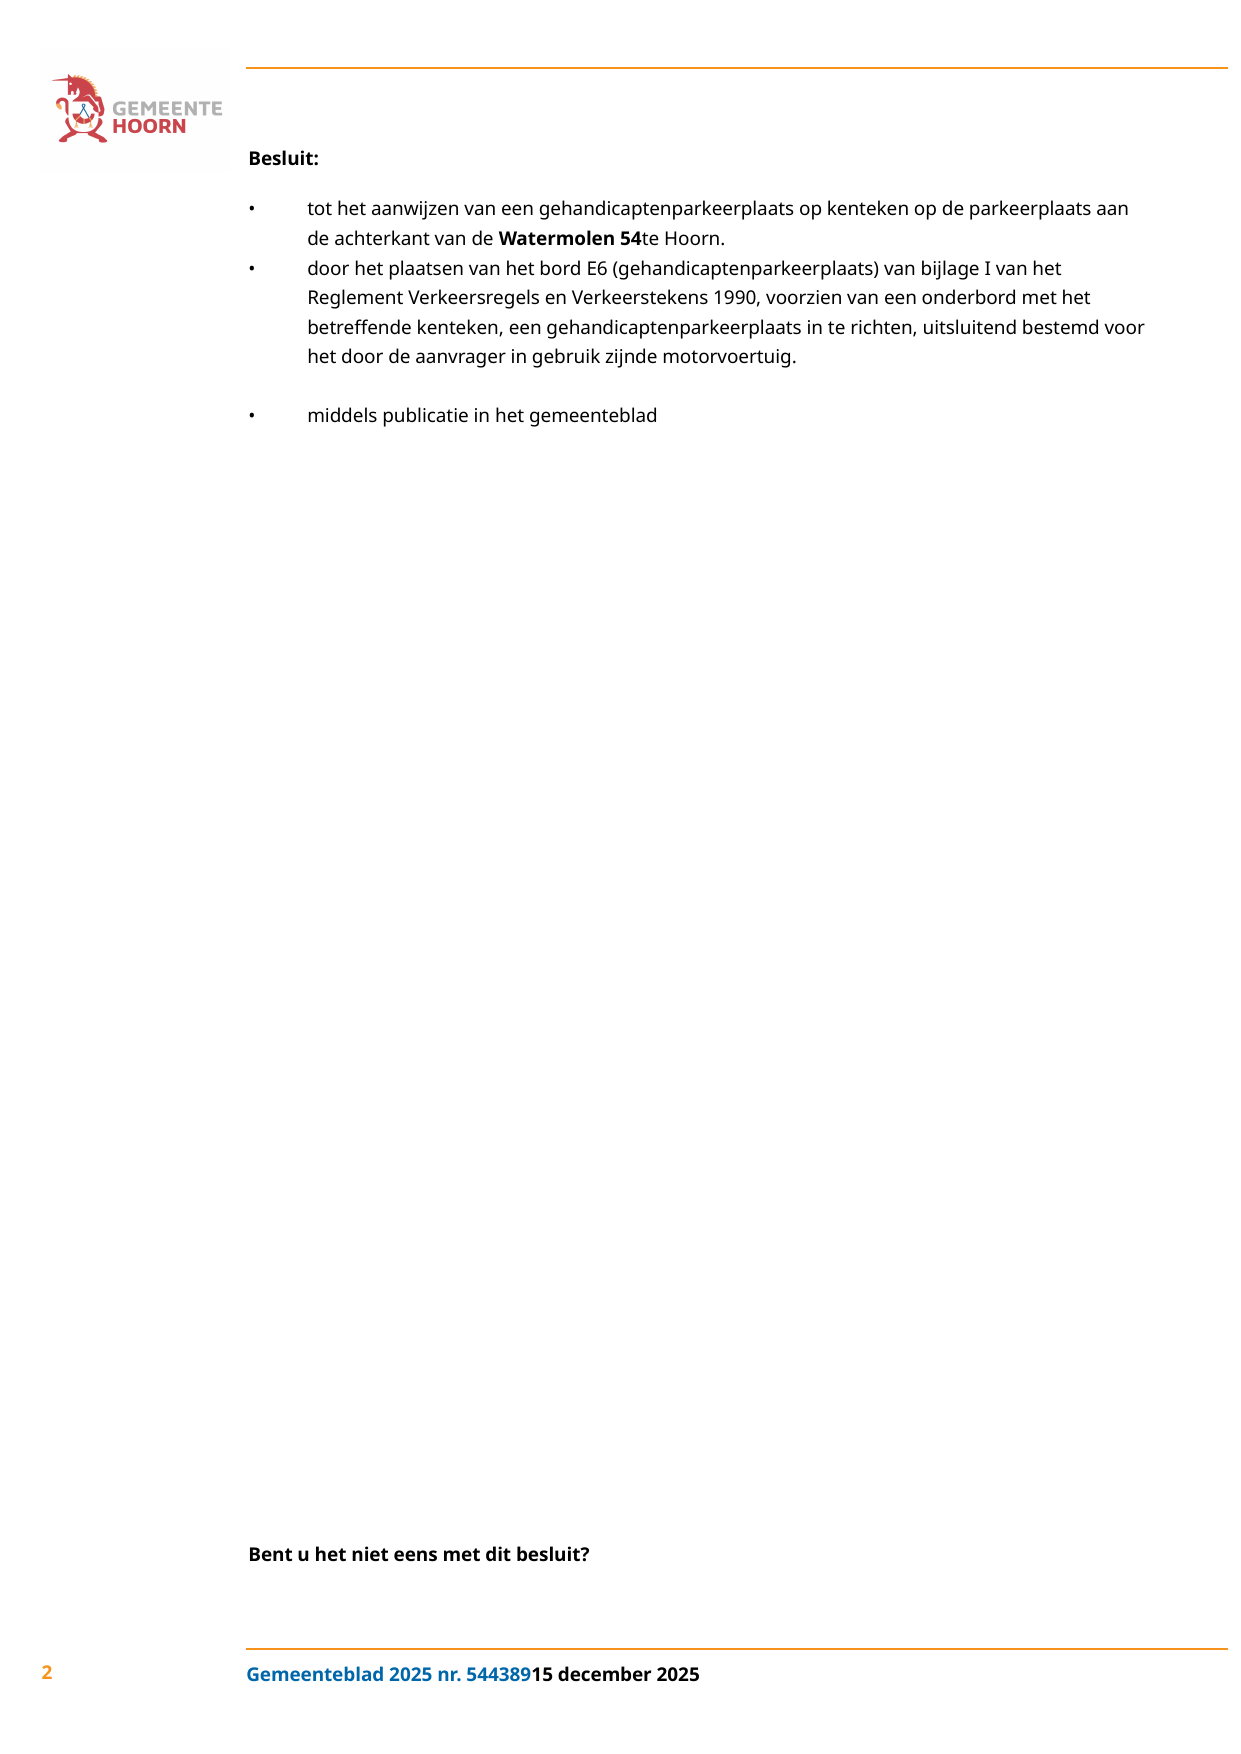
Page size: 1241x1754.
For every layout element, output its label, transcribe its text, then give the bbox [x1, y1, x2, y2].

text Bent u het niet eens met dit besluit? [248, 1541, 1152, 1567]
list middels publicatie in het gemeenteblad [248, 403, 1152, 428]
text Besluit: [248, 145, 1152, 171]
picture [41, 47, 231, 172]
list tot het aanwijzen van een gehandicaptenparkeerplaats op kenteken op de parkeerplaats aan de achterkant van de Watermolen 54te Hoorn. [248, 196, 1152, 251]
list door het plaatsen van het bord E6 (gehandicaptenparkeerplaats) van bijlage I van het Reglement Verkeersregels en Verkeerstekens 1990, voorzien van een onderbord met het betreffende kenteken, een gehandicaptenparkeerplaats in te richten, uitsluitend bestemd voor het door de aanvrager in gebruik zijnde motorvoertuig. [248, 255, 1152, 369]
